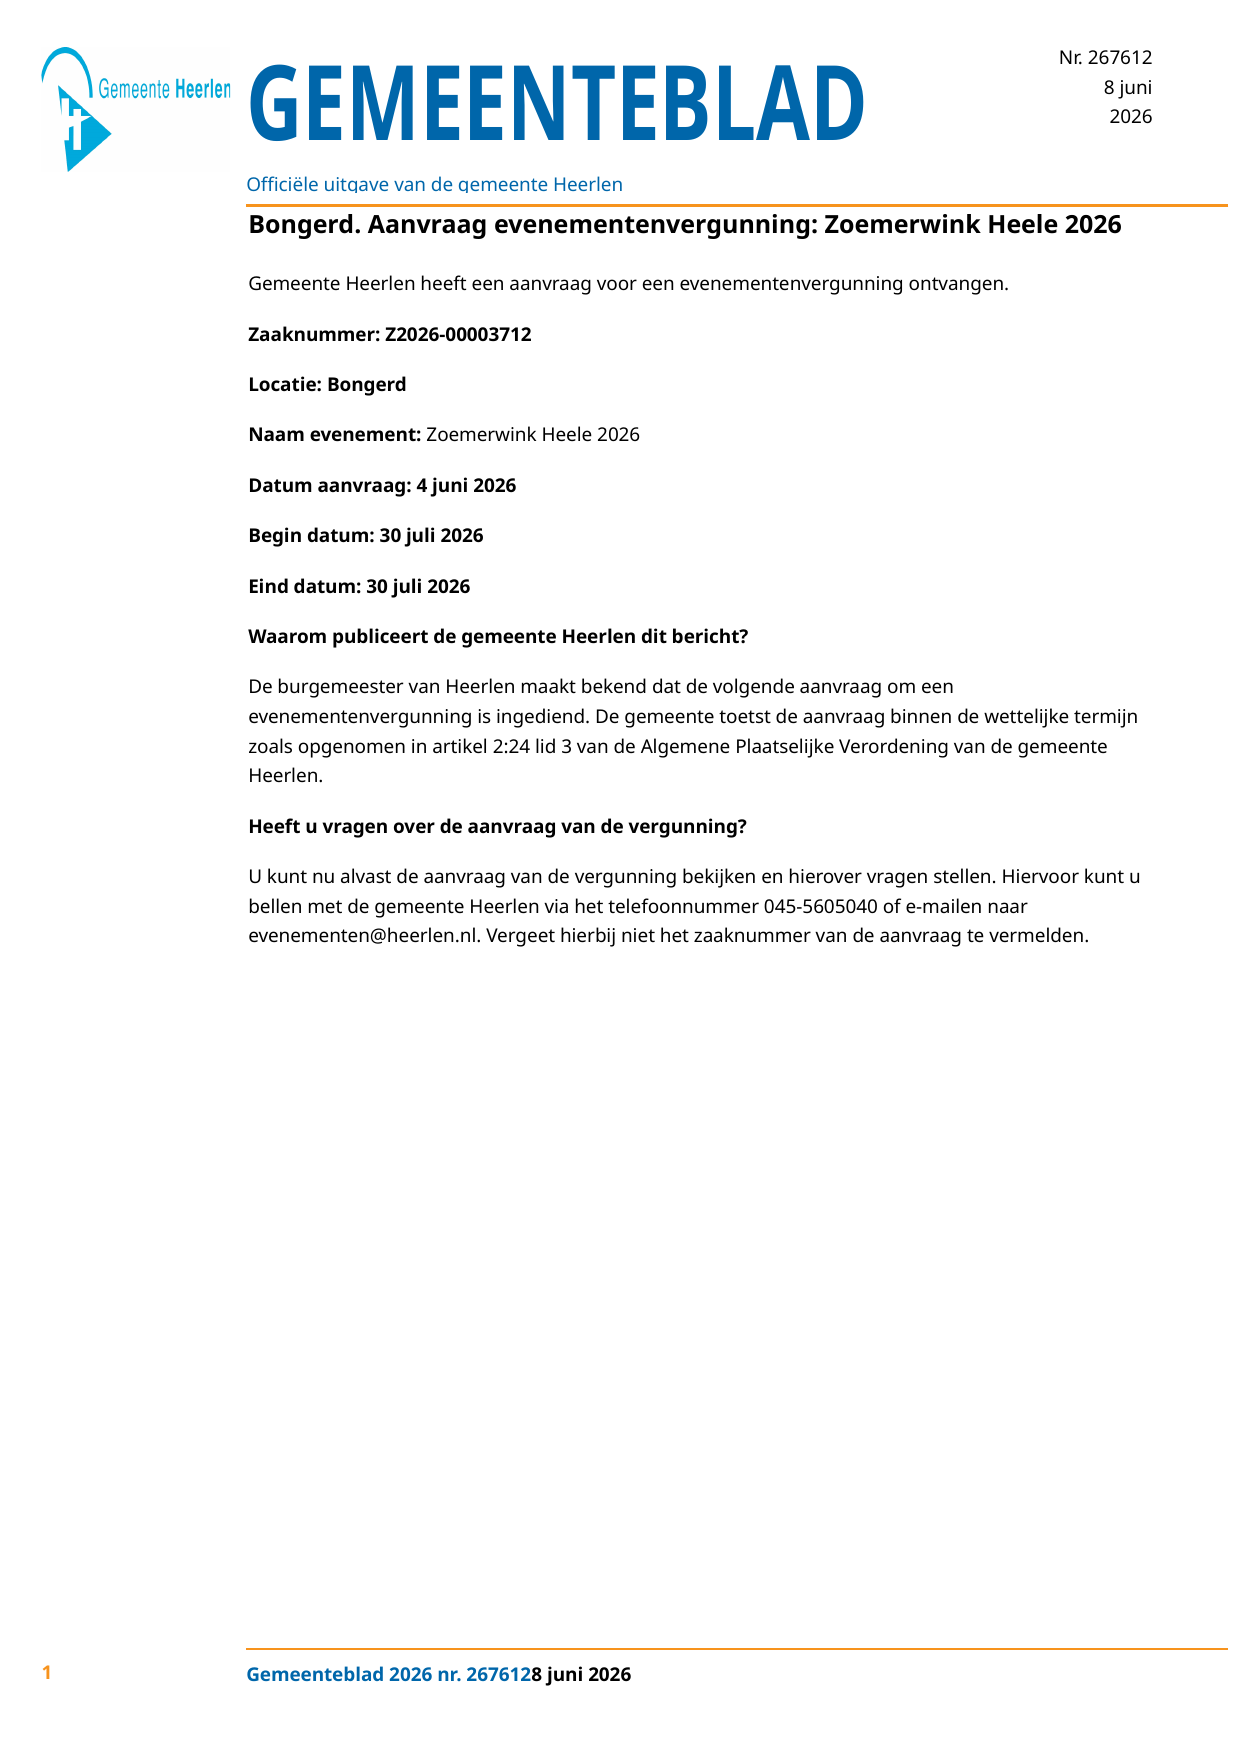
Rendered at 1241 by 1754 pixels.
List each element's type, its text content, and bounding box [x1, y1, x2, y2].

text Begin datum: 30 juli 2026 [248, 522, 1152, 548]
text Gemeente Heerlen heeft een aanvraag voor een evenementenvergunning ontvangen. [248, 270, 1152, 296]
text Naam evenement: Zoemerwink Heele 2026 [248, 422, 1152, 447]
picture [41, 47, 59, 70]
text Eind datum: 30 juli 2026 [248, 573, 1152, 598]
text Bongerd. Aanvraag evenementenvergunning: Zoemerwink Heele 2026 [248, 207, 1152, 241]
text De burgemeester van Heerlen maakt bekend dat de volgende aanvraag om een evenementenvergunning is ingediend. De gemeente toetst de aanvraag binnen de wettelijke termijn zoals opgenomen in artikel 2:24 lid 3 van de Algemene Plaatselijke Verordening van de gemeente Heerlen. [248, 674, 1152, 788]
text Waarom publiceert de gemeente Heerlen dit bericht? [248, 623, 1152, 649]
text U kunt nu alvast de aanvraag van de vergunning bekijken en hierover vragen stellen. Hiervoor kunt u bellen met de gemeente Heerlen via het telefoonnummer 045-5605040 of e-mailen naar evenementen@heerlen.nl. Vergeet hierbij niet het zaaknummer van de aanvraag te vermelden. [248, 863, 1152, 948]
picture [41, 47, 231, 172]
text Heeft u vragen over de aanvraag van de vergunning? [248, 813, 1152, 838]
text Datum aanvraag: 4 juni 2026 [248, 472, 1152, 498]
text Zaaknummer: Z2026-00003712 [248, 321, 1152, 346]
text Locatie: Bongerd [248, 371, 1152, 397]
